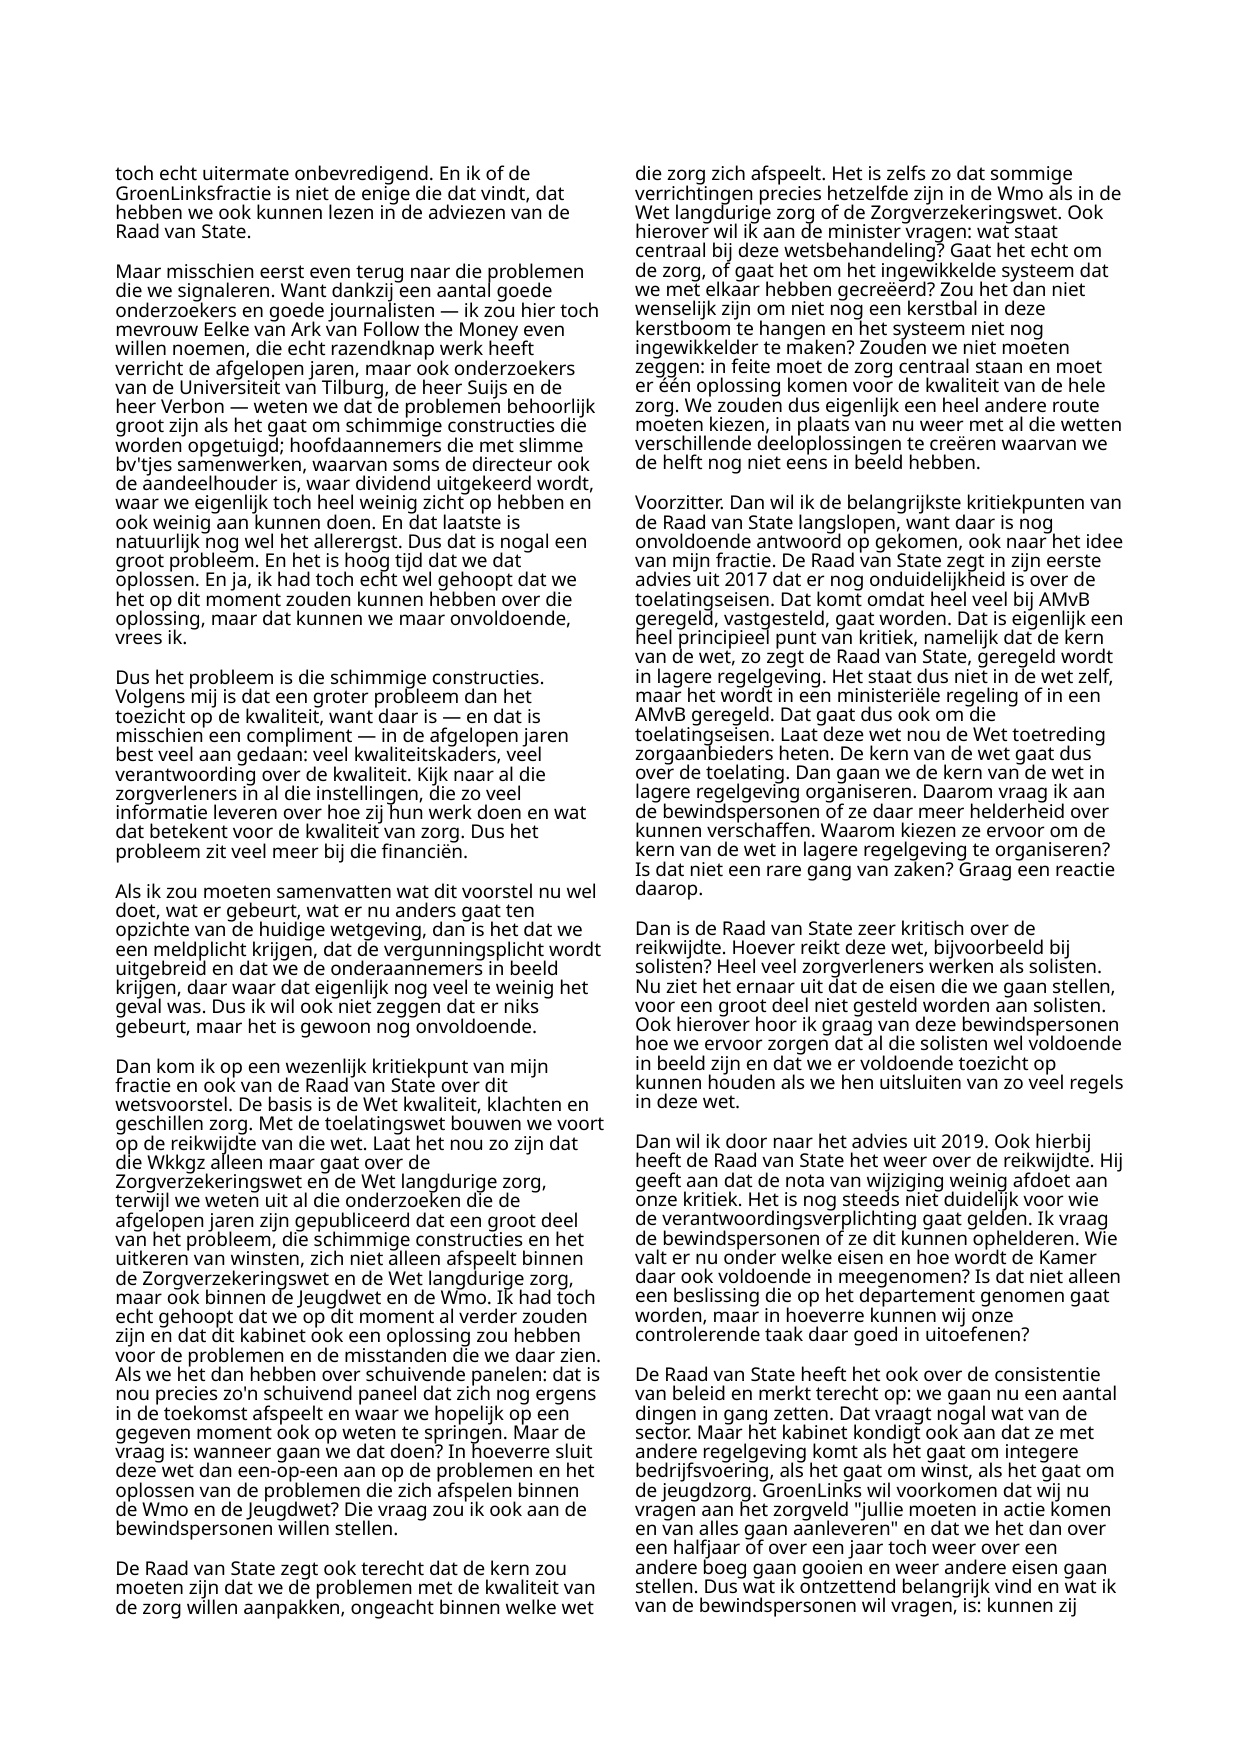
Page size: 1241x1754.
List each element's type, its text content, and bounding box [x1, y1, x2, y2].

text Dan wil ik door naar het advies uit 2019. Ook hierbij heeft de Raad van State het weer over de reikwijdte. Hij geeft aan dat de nota van wijziging weinig afdoet aan onze kritiek. Het is nog steeds niet duidelijk voor wie de verantwoordingsverplichting gaat gelden. Ik vraag de bewindspersonen of ze dit kunnen ophelderen. Wie valt er nu onder welke eisen en hoe wordt de Kamer daar ook voldoende in meegenomen? Is dat niet alleen een beslissing die op het departement genomen gaat worden, maar in hoeverre kunnen wij onze controlerende taak daar goed in uitoefenen? [635, 1133, 1125, 1345]
text Dan is de Raad van State zeer kritisch over de reikwijdte. Hoever reikt deze wet, bijvoorbeeld bij solisten? Heel veel zorgverleners werken als solisten. Nu ziet het ernaar uit dat de eisen die we gaan stellen, voor een groot deel niet gesteld worden aan solisten. Ook hierover hoor ik graag van deze bewindspersonen hoe we ervoor zorgen dat al die solisten wel voldoende in beeld zijn en dat we er voldoende toezicht op kunnen houden als we hen uitsluiten van zo veel regels in deze wet. [635, 920, 1125, 1112]
text Maar misschien eerst even terug naar die problemen die we signaleren. Want dankzij een aantal goede onderzoekers en goede journalisten — ik zou hier toch mevrouw Eelke van Ark van Follow the Money even willen noemen, die echt razendknap werk heeft verricht de afgelopen jaren, maar ook onderzoekers van de Universiteit van Tilburg, de heer Suijs en de heer Verbon — weten we dat de problemen behoorlijk groot zijn als het gaat om schimmige constructies die worden opgetuigd; hoofdaannemers die met slimme bv'tjes samenwerken, waarvan soms de directeur ook de aandeelhouder is, waar dividend uitgekeerd wordt, waar we eigenlijk toch heel weinig zicht op hebben en ook weinig aan kunnen doen. En dat laatste is natuurlijk nog wel het allerergst. Dus dat is nogal een groot probleem. En het is hoog tijd dat we dat oplossen. En ja, ik had toch echt wel gehoopt dat we het op dit moment zouden kunnen hebben over die oplossing, maar dat kunnen we maar onvoldoende, vrees ik. [115, 263, 605, 648]
text De Raad van State zegt ook terecht dat de kern zou moeten zijn dat we de problemen met de kwaliteit van de zorg willen aanpakken, ongeacht binnen welke wet [115, 1560, 605, 1618]
text De Raad van State heeft het ook over de consistentie van beleid en merkt terecht op: we gaan nu een aantal dingen in gang zetten. Dat vraagt nogal wat van de sector. Maar het kabinet kondigt ook aan dat ze met andere regelgeving komt als het gaat om integere bedrijfsvoering, als het gaat om winst, als het gaat om de jeugdzorg. GroenLinks wil voorkomen dat wij nu vragen aan het zorgveld "jullie moeten in actie komen en van alles gaan aanleveren" en dat we het dan over een halfjaar of over een jaar toch weer over een andere boeg gaan gooien en weer andere eisen gaan stellen. Dus wat ik ontzettend belangrijk vind en wat ik van de bewindspersonen wil vragen, is: kunnen zij [635, 1366, 1125, 1616]
text toch echt uitermate onbevredigend. En ik of de GroenLinksfractie is niet de enige die dat vindt, dat hebben we ook kunnen lezen in de adviezen van de Raad van State. [115, 165, 605, 242]
text Dus het probleem is die schimmige constructies. Volgens mij is dat een groter probleem dan het toezicht op de kwaliteit, want daar is — en dat is misschien een compliment — in de afgelopen jaren best veel aan gedaan: veel kwaliteitskaders, veel verantwoording over de kwaliteit. Kijk naar al die zorgverleners in al die instellingen, die zo veel informatie leveren over hoe zij hun werk doen en wat dat betekent voor de kwaliteit van zorg. Dus het probleem zit veel meer bij die financiën. [115, 669, 605, 862]
text die zorg zich afspeelt. Het is zelfs zo dat sommige verrichtingen precies hetzelfde zijn in de Wmo als in de Wet langdurige zorg of de Zorgverzekeringswet. Ook hierover wil ik aan de minister vragen: wat staat centraal bij deze wetsbehandeling? Gaat het echt om de zorg, of gaat het om het ingewikkelde systeem dat we met elkaar hebben gecreëerd? Zou het dan niet wenselijk zijn om niet nog een kerstbal in deze kerstboom te hangen en het systeem niet nog ingewikkelder te maken? Zouden we niet moeten zeggen: in feite moet de zorg centraal staan en moet er één oplossing komen voor de kwaliteit van de hele zorg. We zouden dus eigenlijk een heel andere route moeten kiezen, in plaats van nu weer met al die wetten verschillende deeloplossingen te creëren waarvan we de helft nog niet eens in beeld hebben. [635, 165, 1125, 474]
text Dan kom ik op een wezenlijk kritiekpunt van mijn fractie en ook van de Raad van State over dit wetsvoorstel. De basis is de Wet kwaliteit, klachten en geschillen zorg. Met de toelatingswet bouwen we voort op de reikwijdte van die wet. Laat het nou zo zijn dat die Wkkgz alleen maar gaat over de Zorgverzekeringswet en de Wet langdurige zorg, terwijl we weten uit al die onderzoeken die de afgelopen jaren zijn gepubliceerd dat een groot deel van het probleem, die schimmige constructies en het uitkeren van winsten, zich niet alleen afspeelt binnen de Zorgverzekeringswet en de Wet langdurige zorg, maar ook binnen de Jeugdwet en de Wmo. Ik had toch echt gehoopt dat we op dit moment al verder zouden zijn en dat dit kabinet ook een oplossing zou hebben voor de problemen en de misstanden die we daar zien. Als we het dan hebben over schuivende panelen: dat is nou precies zo'n schuivend paneel dat zich nog ergens in de toekomst afspeelt en waar we hopelijk op een gegeven moment ook op weten te springen. Maar de vraag is: wanneer gaan we dat doen? In hoeverre sluit deze wet dan een-op-een aan op de problemen en het oplossen van de problemen die zich afspelen binnen de Wmo en de Jeugdwet? Die vraag zou ik ook aan de bewindspersonen willen stellen. [115, 1058, 605, 1539]
text Als ik zou moeten samenvatten wat dit voorstel nu wel doet, wat er gebeurt, wat er nu anders gaat ten opzichte van de huidige wetgeving, dan is het dat we een meldplicht krijgen, dat de vergunningsplicht wordt uitgebreid en dat we de onderaannemers in beeld krijgen, daar waar dat eigenlijk nog veel te weinig het geval was. Dus ik wil ook niet zeggen dat er niks gebeurt, maar het is gewoon nog onvoldoende. [115, 883, 605, 1037]
text Voorzitter. Dan wil ik de belangrijkste kritiekpunten van de Raad van State langslopen, want daar is nog onvoldoende antwoord op gekomen, ook naar het idee van mijn fractie. De Raad van State zegt in zijn eerste advies uit 2017 dat er nog onduidelijkheid is over de toelatingseisen. Dat komt omdat heel veel bij AMvB geregeld, vastgesteld, gaat worden. Dat is eigenlijk een heel principieel punt van kritiek, namelijk dat de kern van de wet, zo zegt de Raad van State, geregeld wordt in lagere regelgeving. Het staat dus niet in de wet zelf, maar het wordt in een ministeriële regeling of in een AMvB geregeld. Dat gaat dus ook om die toelatingseisen. Laat deze wet nou de Wet toetreding zorgaanbieders heten. De kern van de wet gaat dus over de toelating. Dan gaan we de kern van de wet in lagere regelgeving organiseren. Daarom vraag ik aan de bewindspersonen of ze daar meer helderheid over kunnen verschaffen. Waarom kiezen ze ervoor om de kern van de wet in lagere regelgeving te organiseren? Is dat niet een rare gang van zaken? Graag een reactie daarop. [635, 494, 1125, 899]
